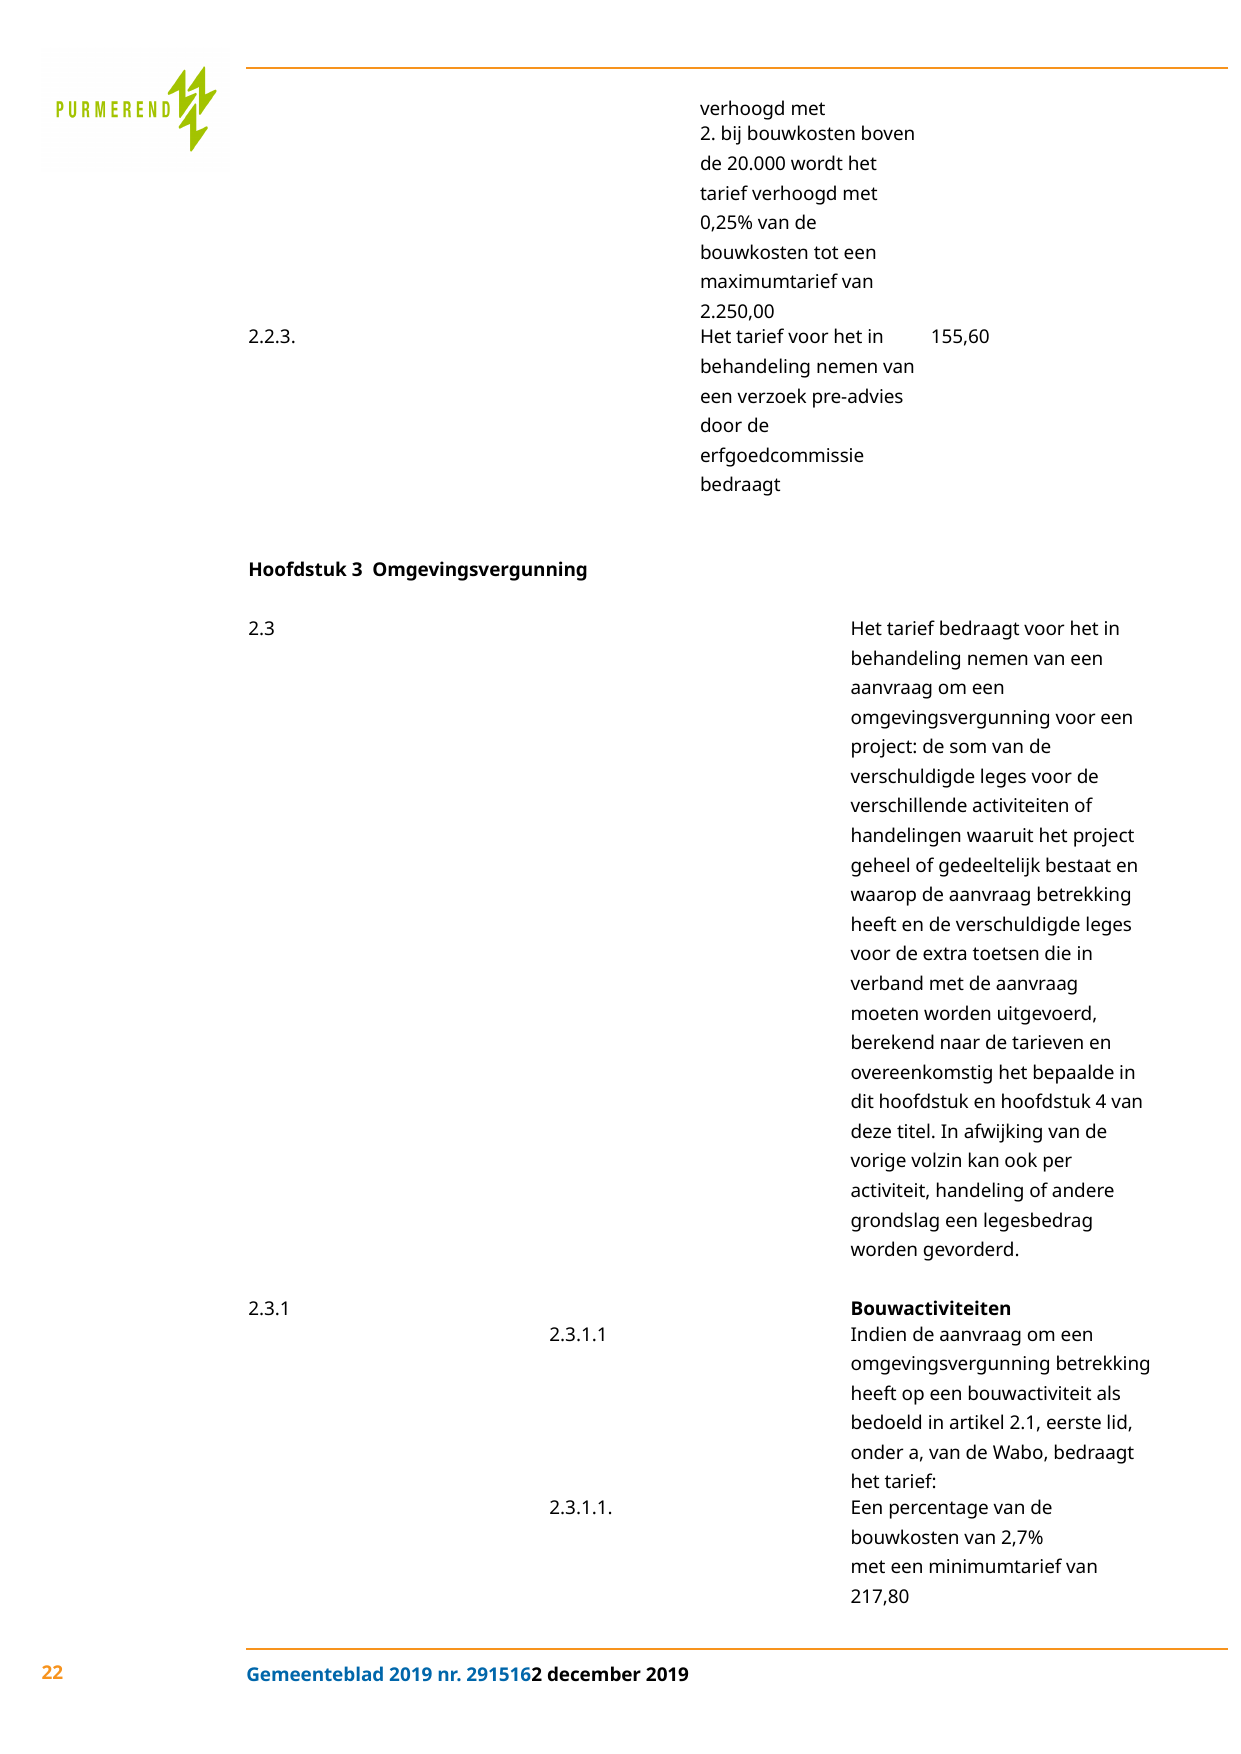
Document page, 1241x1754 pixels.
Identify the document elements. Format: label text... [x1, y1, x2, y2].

picture [41, 47, 231, 172]
table_cell Een percentage van de bouwkosten van 2,7% met een minimumtarief van 217,80 [850, 1495, 1152, 1609]
table_cell Indien de aanvraag om een omgevingsvergunning betrekking heeft op een bouwactiviteit als bedoeld in artikel 2.1, eerste lid, onder a, van de Wabo, bedraagt het tarief: [850, 1321, 1152, 1494]
table_cell [700, 498, 926, 523]
table_cell [926, 95, 1152, 121]
text Hoofdstuk 3 Omgevingsvergunning [248, 556, 1152, 582]
table_header 2.3 [248, 615, 549, 1262]
table_header Het tarief bedraagt voor het in behandeling nemen van een aanvraag om een omgevingsvergunning voor een project: de som van de verschuldigde leges voor de verschillende activiteiten of handelingen waaruit het project geheel of gedeeltelijk bestaat en waarop de aanvraag betrekking heeft en de verschuldigde leges voor de extra toetsen die in verband met de aanvraag moeten worden uitgevoerd, berekend naar de tarieven en overeenkomstig het bepaalde in dit hoofdstuk en hoofdstuk 4 van deze titel. In afwijking van de vorige volzin kan ook per activiteit, handeling of andere grondslag een legesbedrag worden gevorderd. [850, 615, 1152, 1262]
table_cell [248, 121, 474, 324]
table_cell [248, 95, 474, 121]
table_cell [926, 498, 1152, 523]
table_cell 2. bij bouwkosten boven de 20.000 wordt het tarief verhoogd met 0,25% van de bouwkosten tot een maximumtarief van 2.250,00 [700, 121, 926, 324]
table_cell 155,60 [926, 324, 1152, 497]
table_cell [474, 324, 700, 497]
table_cell [474, 95, 700, 121]
table_cell [474, 498, 700, 523]
table_header [549, 1295, 850, 1321]
table_cell 2.2.3. [248, 324, 474, 497]
table_cell [248, 498, 474, 523]
table_header [549, 615, 850, 1262]
table_cell [248, 1321, 549, 1494]
table_cell Het tarief voor het in behandeling nemen van een verzoek pre-advies door de erfgoedcommissie bedraagt [700, 324, 926, 497]
table_cell [248, 1495, 549, 1609]
table_cell 2.3.1.1. [549, 1495, 850, 1609]
table_cell verhoogd met [700, 95, 926, 121]
table_cell [926, 121, 1152, 324]
table_cell [474, 121, 700, 324]
table_cell 2.3.1.1 [549, 1321, 850, 1494]
table_header 2.3.1 [248, 1295, 549, 1321]
table_header Bouwactiviteiten [850, 1295, 1152, 1321]
